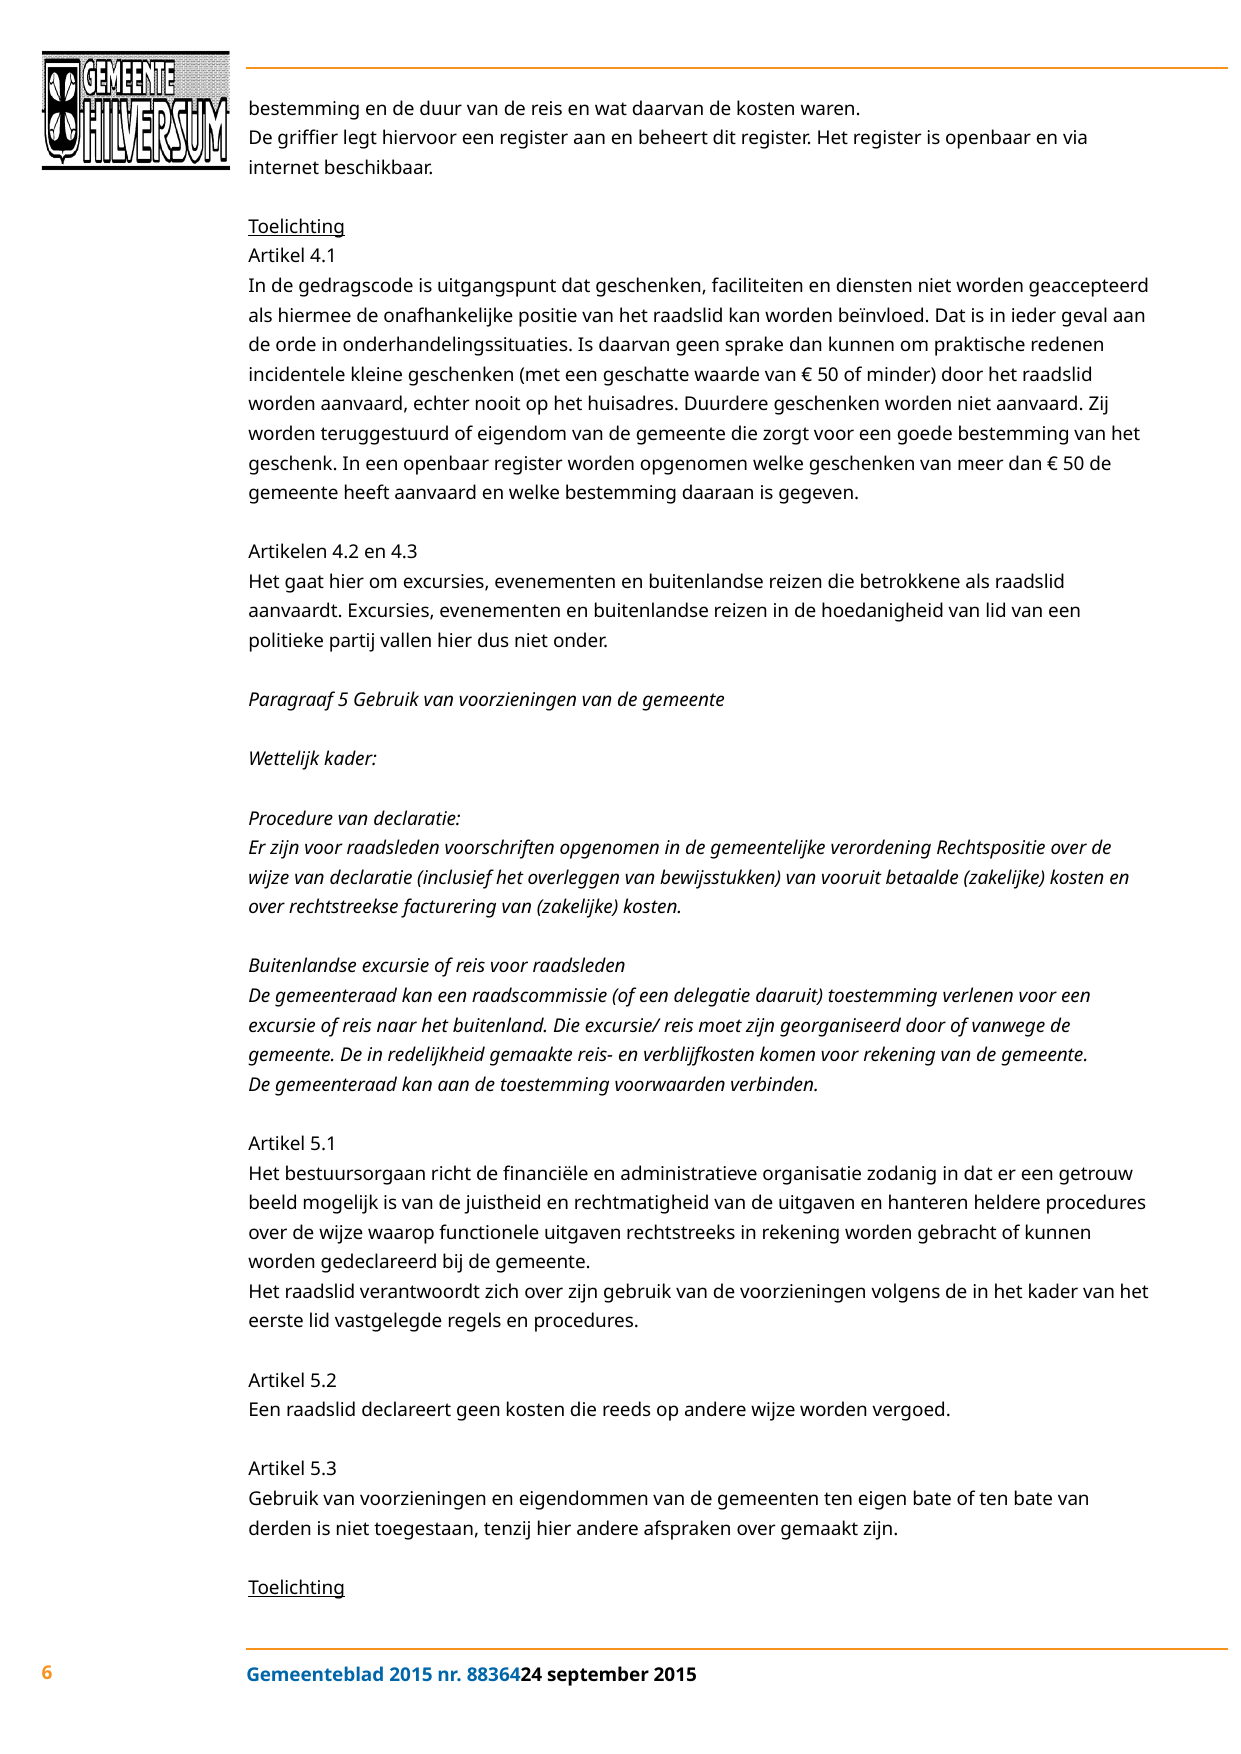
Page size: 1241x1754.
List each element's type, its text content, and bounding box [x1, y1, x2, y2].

text De griffier legt hiervoor een register aan en beheert dit register. Het register is openbaar en via internet beschikbaar. [248, 124, 1152, 180]
text De gemeenteraad kan een raadscommissie (of een delegatie daaruit) toestemming verlenen voor een excursie of reis naar het buitenland. Die excursie/ reis moet zijn georganiseerd door of vanwege de gemeente. De in redelijkheid gemaakte reis- en verblijfkosten komen voor rekening van de gemeente. [248, 982, 1152, 1067]
text Toelichting [248, 213, 1152, 239]
text In de gedragscode is uitgangspunt dat geschenken, faciliteiten en diensten niet worden geaccepteerd als hiermee de onafhankelijke positie van het raadslid kan worden beïnvloed. Dat is in ieder geval aan de orde in onderhandelingssituaties. Is daarvan geen sprake dan kunnen om praktische redenen incidentele kleine geschenken (met een geschatte waarde van € 50 of minder) door het raadslid worden aanvaard, echter nooit op het huisadres. Duurdere geschenken worden niet aanvaard. Zij worden teruggestuurd of eigendom van de gemeente die zorgt voor een goede bestemming van het geschenk. In een openbaar register worden opgenomen welke geschenken van meer dan € 50 de gemeente heeft aanvaard en welke bestemming daaraan is gegeven. [248, 272, 1152, 505]
text Buitenlandse excursie of reis voor raadsleden [248, 953, 1152, 978]
text Wettelijk kader: [248, 746, 1152, 771]
text Artikel 4.1 [248, 243, 1152, 268]
picture [41, 47, 231, 172]
text Het gaat hier om excursies, evenementen en buitenlandse reizen die betrokkene als raadslid aanvaardt. Excursies, evenementen en buitenlandse reizen in de hoedanigheid van lid van een politieke partij vallen hier dus niet onder. [248, 568, 1152, 653]
text Er zijn voor raadsleden voorschriften opgenomen in de gemeentelijke verordening Rechtspositie over de wijze van declaratie (inclusief het overleggen van bewijsstukken) van vooruit betaalde (zakelijke) kosten en over rechtstreekse facturering van (zakelijke) kosten. [248, 834, 1152, 919]
text Een raadslid declareert geen kosten die reeds op andere wijze worden vergoed. [248, 1396, 1152, 1422]
text De gemeenteraad kan aan de toestemming voorwaarden verbinden. [248, 1071, 1152, 1097]
text Artikel 5.2 [248, 1367, 1152, 1393]
text Paragraaf 5 Gebruik van voorzieningen van de gemeente [248, 686, 1152, 712]
text Procedure van declaratie: [248, 805, 1152, 831]
text Artikel 5.3 [248, 1456, 1152, 1481]
text Het bestuursorgaan richt de financiële en administratieve organisatie zodanig in dat er een getrouw beeld mogelijk is van de juistheid en rechtmatigheid van de uitgaven en hanteren heldere procedures over de wijze waarop functionele uitgaven rechtstreeks in rekening worden gebracht of kunnen worden gedeclareerd bij de gemeente. [248, 1160, 1152, 1274]
text Het raadslid verantwoordt zich over zijn gebruik van de voorzieningen volgens de in het kader van het eerste lid vastgelegde regels en procedures. [248, 1278, 1152, 1333]
text Artikelen 4.2 en 4.3 [248, 538, 1152, 564]
text bestemming en de duur van de reis en wat daarvan de kosten waren. [248, 95, 1152, 121]
text Artikel 5.1 [248, 1130, 1152, 1156]
text Toelichting [248, 1574, 1152, 1600]
text Gebruik van voorzieningen en eigendommen van de gemeenten ten eigen bate of ten bate van derden is niet toegestaan, tenzij hier andere afspraken over gemaakt zijn. [248, 1485, 1152, 1541]
